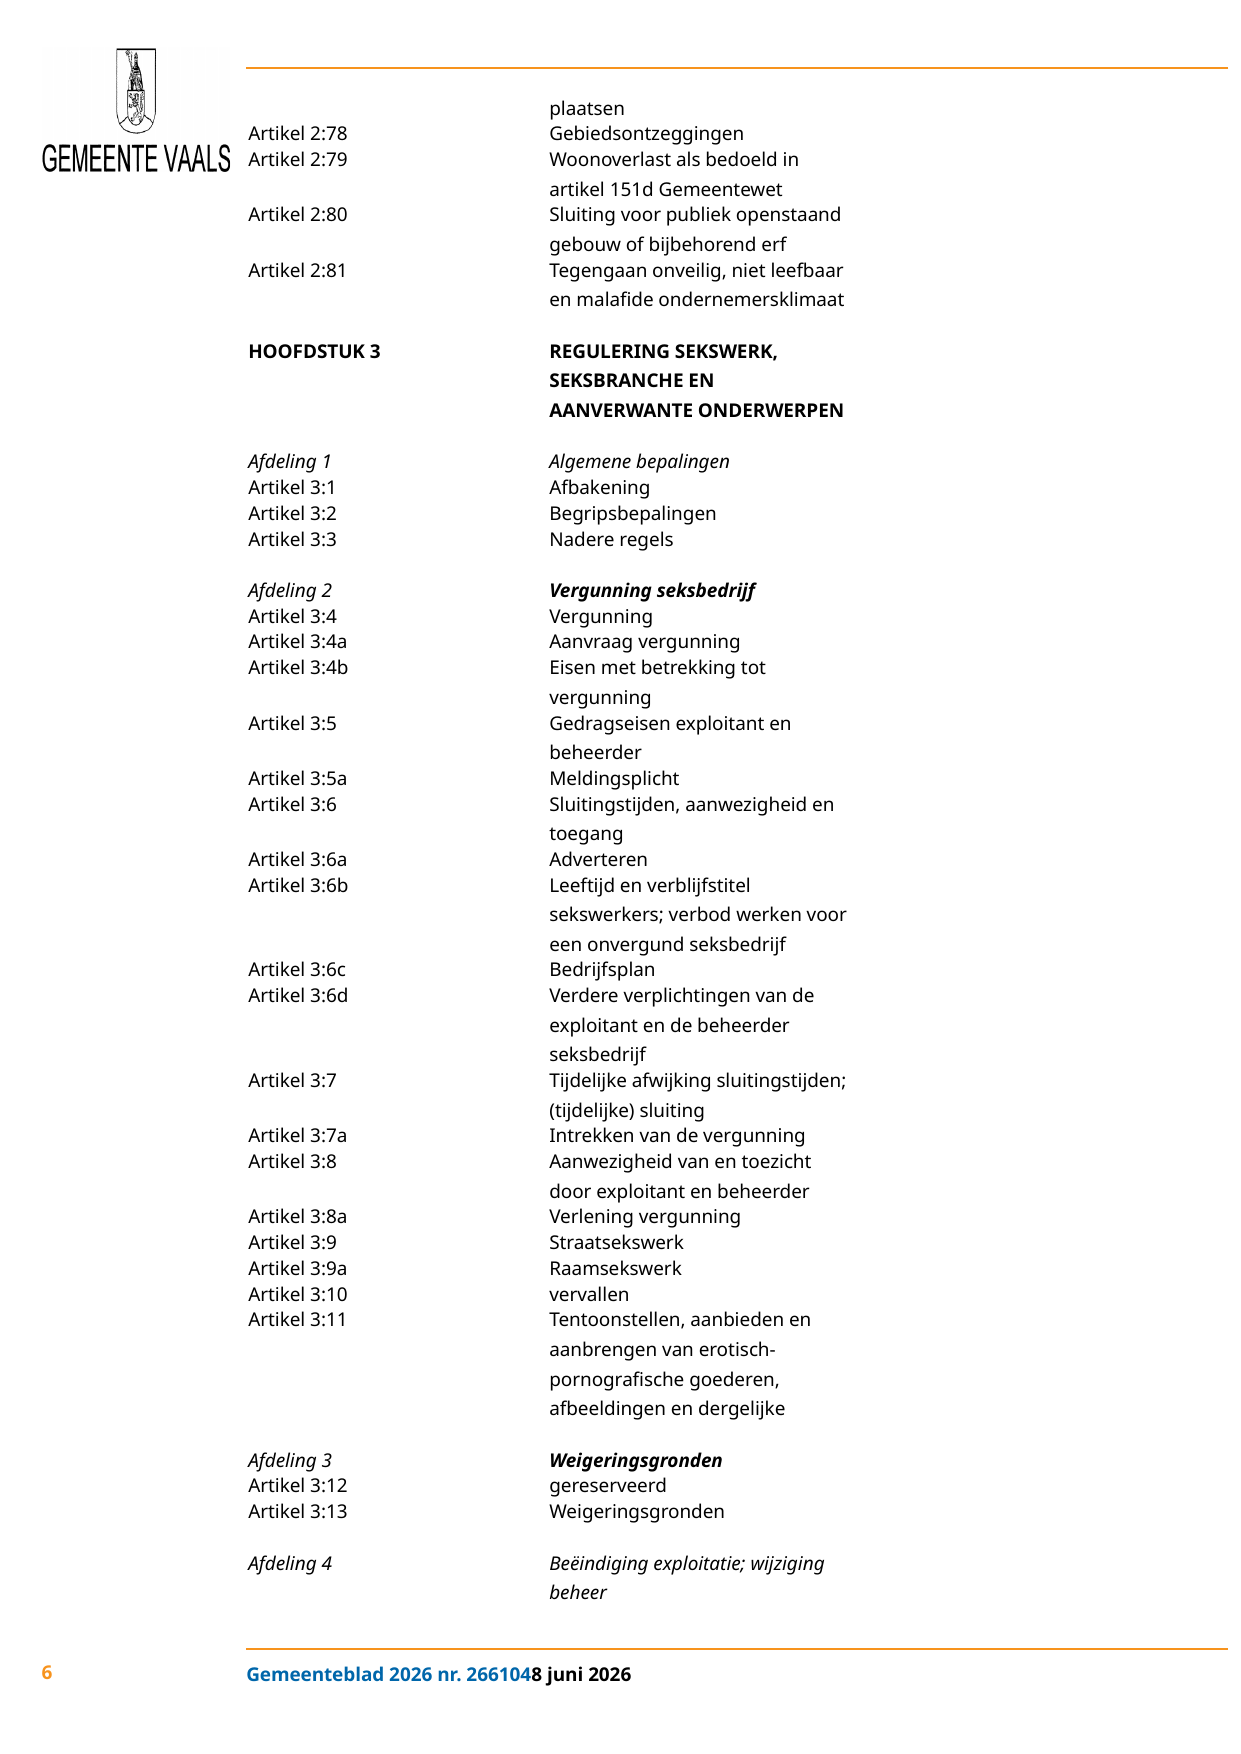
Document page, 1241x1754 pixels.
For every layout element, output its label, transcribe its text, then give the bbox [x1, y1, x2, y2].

table_cell Adverteren [549, 846, 850, 872]
table_cell Artikel 3:11 [248, 1307, 549, 1421]
table_cell Sluiting voor publiek openstaand gebouw of bijbehorend erf [549, 202, 850, 257]
table_cell Artikel 3:2 [248, 500, 549, 526]
table_cell Tentoonstellen, aanbieden en aanbrengen van erotisch-pornografische goederen, afbeeldingen en dergelijke [549, 1307, 850, 1421]
table_cell Artikel 3:10 [248, 1281, 549, 1307]
table_cell Artikel 3:12 [248, 1473, 549, 1498]
table_cell Woonoverlast als bedoeld in artikel 151d Gemeentewet [549, 146, 850, 202]
table_cell Artikel 3:9a [248, 1255, 549, 1281]
table_cell Gebiedsontzeggingen [549, 121, 850, 146]
table_cell Artikel 3:1 [248, 474, 549, 500]
table_cell Tijdelijke afwijking sluitingstijden; (tijdelijke) sluiting [549, 1067, 850, 1123]
table_cell Raamsekswerk [549, 1255, 850, 1281]
table_cell Verdere verplichtingen van de exploitant en de beheerder seksbedrijf [549, 983, 850, 1067]
table_cell [549, 1524, 850, 1550]
table_cell [549, 423, 850, 448]
table_cell Artikel 3:9 [248, 1229, 549, 1255]
table_cell Nadere regels [549, 526, 850, 551]
table_cell Sluitingstijden, aanwezigheid en toegang [549, 791, 850, 846]
table_cell Tegengaan onveilig, niet leefbaar en malafide ondernemersklimaat [549, 257, 850, 312]
table_cell Aanvraag vergunning [549, 629, 850, 654]
table_cell vervallen [549, 1281, 850, 1307]
table_cell Vergunning [549, 603, 850, 629]
table_cell [248, 551, 549, 577]
table_cell Artikel 3:8 [248, 1148, 549, 1204]
table_cell Gedragseisen exploitant en beheerder [549, 710, 850, 765]
table_cell Artikel 3:3 [248, 526, 549, 551]
table_cell Artikel 3:4 [248, 603, 549, 629]
table_cell [248, 95, 549, 121]
table_cell [549, 312, 850, 338]
table_cell Leeftijd en verblijfstitel sekswerkers; verbod werken voor een onvergund seksbedrijf [549, 872, 850, 957]
table_cell Artikel 2:78 [248, 121, 549, 146]
table_cell Artikel 3:13 [248, 1498, 549, 1524]
table_cell [549, 551, 850, 577]
table_cell Artikel 3:6 [248, 791, 549, 846]
table_cell Vergunning seksbedrijf [549, 577, 850, 603]
table_cell Weigeringsgronden [549, 1447, 850, 1472]
picture [41, 47, 231, 172]
table_cell Afdeling 1 [248, 449, 549, 474]
table_cell REGULERING SEKSWERK, SEKSBRANCHE EN AANVERWANTE ONDERWERPEN [549, 338, 850, 423]
table_cell Weigeringsgronden [549, 1498, 850, 1524]
table_cell Afdeling 4 [248, 1550, 549, 1605]
table_cell [248, 423, 549, 448]
table_cell Artikel 3:7 [248, 1067, 549, 1123]
table_cell Intrekken van de vergunning [549, 1123, 850, 1148]
table_cell [549, 1421, 850, 1447]
table_cell gereserveerd [549, 1473, 850, 1498]
table_cell Beëindiging exploitatie; wijziging beheer [549, 1550, 850, 1605]
table_cell Straatsekswerk [549, 1229, 850, 1255]
table_cell Artikel 3:8a [248, 1204, 549, 1229]
table_cell Artikel 3:5a [248, 765, 549, 791]
table_cell plaatsen [549, 95, 850, 121]
table_cell Bedrijfsplan [549, 957, 850, 982]
table_cell Artikel 3:6a [248, 846, 549, 872]
table_cell Afbakening [549, 474, 850, 500]
table_cell [248, 1421, 549, 1447]
table_cell Artikel 2:81 [248, 257, 549, 312]
table_cell Artikel 3:4b [248, 654, 549, 710]
table_cell Afdeling 3 [248, 1447, 549, 1472]
table_cell [248, 312, 549, 338]
table_cell Artikel 2:79 [248, 146, 549, 202]
table_cell Artikel 3:5 [248, 710, 549, 765]
table_cell Artikel 3:7a [248, 1123, 549, 1148]
table_cell Begripsbepalingen [549, 500, 850, 526]
table_cell [248, 1524, 549, 1550]
table_cell Artikel 3:6d [248, 983, 549, 1067]
table_cell Meldingsplicht [549, 765, 850, 791]
table_cell Artikel 3:6c [248, 957, 549, 982]
table_cell Artikel 2:80 [248, 202, 549, 257]
table_cell Verlening vergunning [549, 1204, 850, 1229]
table_cell Algemene bepalingen [549, 449, 850, 474]
table_cell Artikel 3:6b [248, 872, 549, 957]
table_cell Artikel 3:4a [248, 629, 549, 654]
table_cell Aanwezigheid van en toezicht door exploitant en beheerder [549, 1148, 850, 1204]
table_cell HOOFDSTUK 3 [248, 338, 549, 423]
table_cell Afdeling 2 [248, 577, 549, 603]
table_cell Eisen met betrekking tot vergunning [549, 654, 850, 710]
